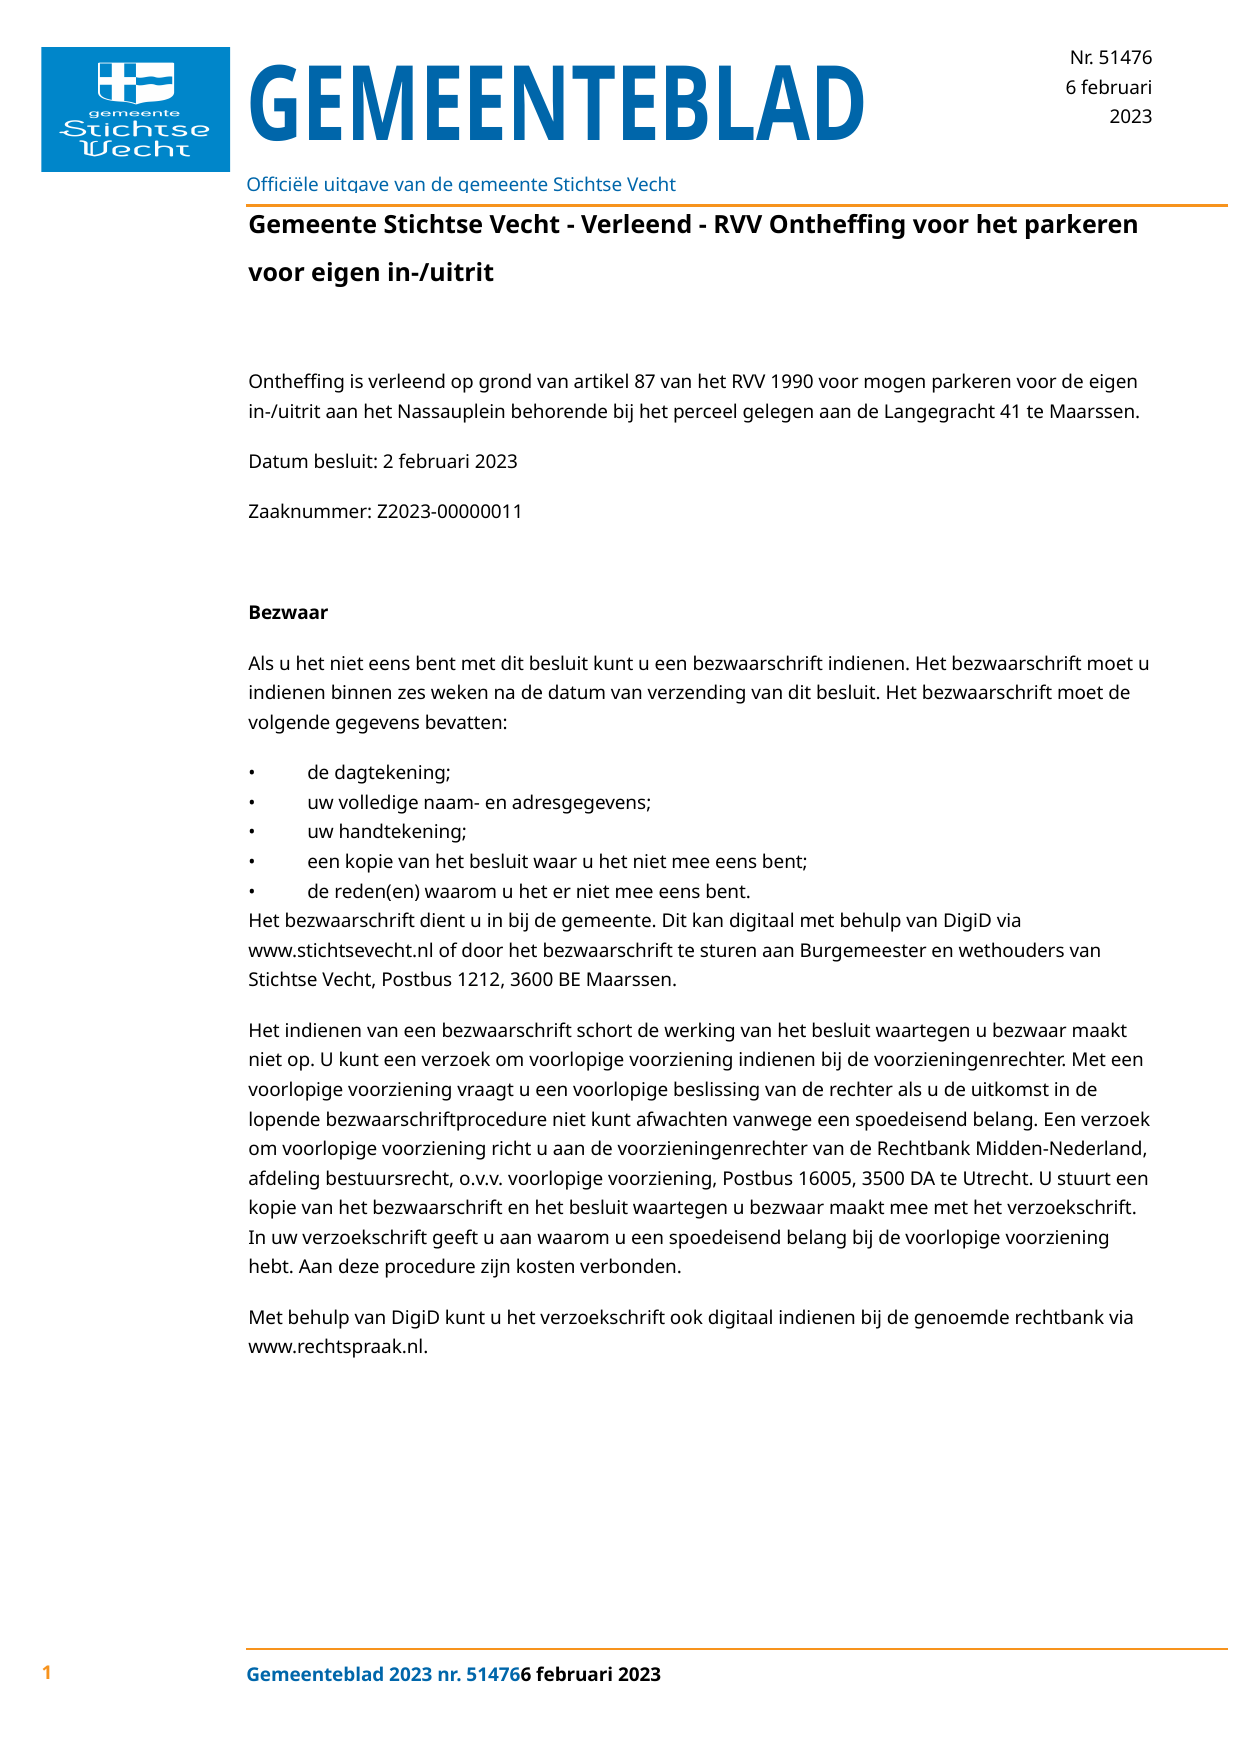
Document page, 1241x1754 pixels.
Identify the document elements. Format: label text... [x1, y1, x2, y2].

list de reden(en) waarom u het er niet mee eens bent. [248, 878, 1152, 904]
text Gemeente Stichtse Vecht - Verleend - RVV Ontheffing voor het parkeren voor eigen in-/uitrit [248, 207, 1152, 288]
text Als u het niet eens bent met dit besluit kunt u een bezwaarschrift indienen. Het bezwaarschrift moet u indienen binnen zes weken na de datum van verzending van dit besluit. Het bezwaarschrift moet de volgende gegevens bevatten: [248, 650, 1152, 735]
text Ontheffing is verleend op grond van artikel 87 van het RVV 1990 voor mogen parkeren voor de eigen in-/uitrit aan het Nassauplein behorende bij het perceel gelegen aan de Langegracht 41 te Maarssen. [248, 368, 1152, 424]
text Zaaknummer: Z2023-00000011 [248, 499, 1152, 524]
text Met behulp van DigiD kunt u het verzoekschrift ook digitaal indienen bij de genoemde rechtbank via www.rechtspraak.nl. [248, 1304, 1152, 1359]
picture [137, 63, 174, 103]
text Datum besluit: 2 februari 2023 [248, 448, 1152, 474]
text Het bezwaarschrift dient u in bij de gemeente. Dit kan digitaal met behulp van DigiD via www.stichtsevecht.nl of door het bezwaarschrift te sturen aan Burgemeester en wethouders van Stichtse Vecht, Postbus 1212, 3600 BE Maarssen. [248, 907, 1152, 992]
list een kopie van het besluit waar u het niet mee eens bent; [248, 848, 1152, 874]
text Bezwaar [248, 599, 1152, 625]
list de dagtekening; [248, 759, 1152, 785]
list uw handtekening; [248, 819, 1152, 844]
text Het indienen van een bezwaarschrift schort de werking van het besluit waartegen u bezwaar maakt niet op. U kunt een verzoek om voorlopige voorziening indienen bij de voorzieningenrechter. Met een voorlopige voorziening vraagt u een voorlopige beslissing van de rechter als u de uitkomst in de lopende bezwaarschriftprocedure niet kunt afwachten vanwege een spoedeisend belang. Een verzoek om voorlopige voorziening richt u aan de voorzieningenrechter van de Rechtbank Midden-Nederland, afdeling bestuursrecht, o.v.v. voorlopige voorziening, Postbus 16005, 3500 DA te Utrecht. U stuurt een kopie van het bezwaarschrift en het besluit waartegen u bezwaar maakt mee met het verzoekschrift. In uw verzoekschrift geeft u aan waarom u een spoedeisend belang bij de voorlopige voorziening hebt. Aan deze procedure zijn kosten verbonden. [248, 1017, 1152, 1279]
picture [99, 63, 135, 101]
list uw volledige naam- en adresgegevens; [248, 789, 1152, 815]
